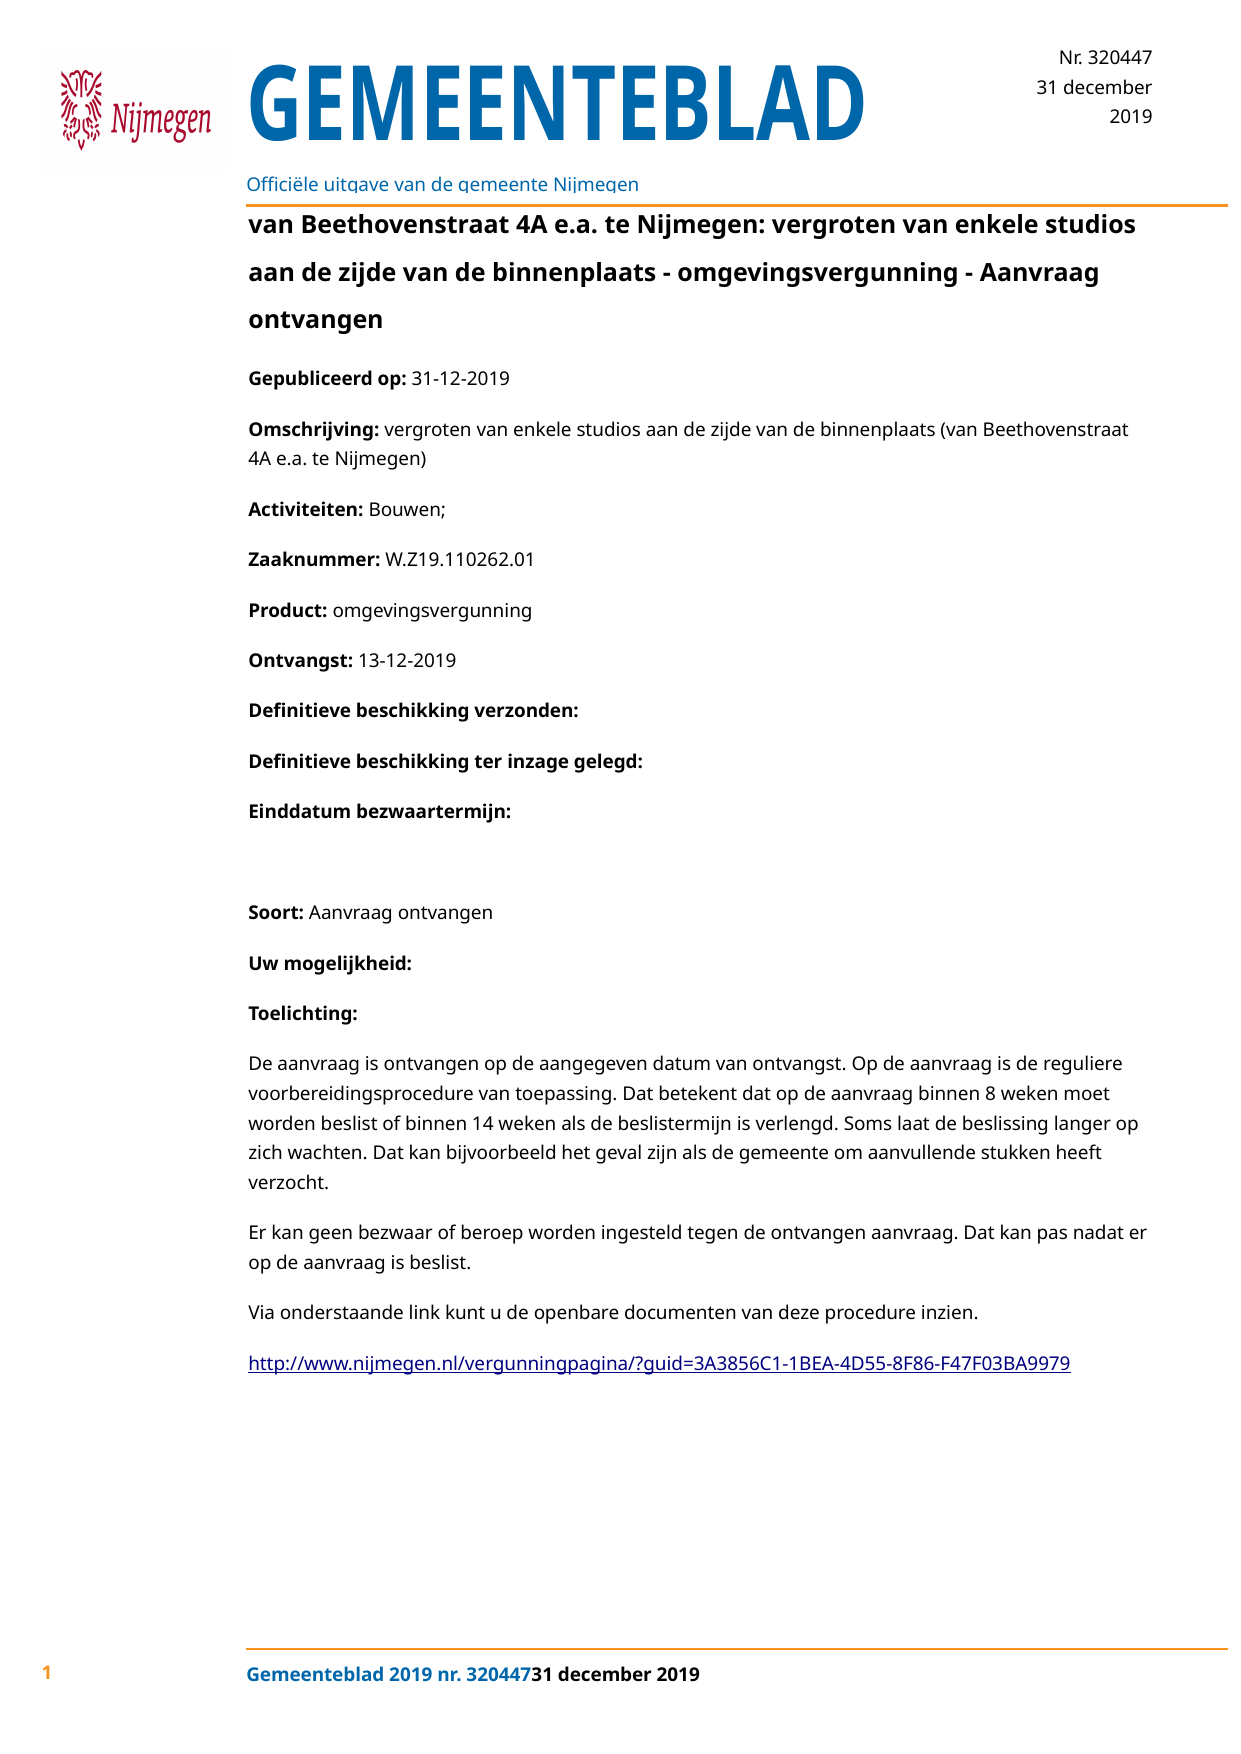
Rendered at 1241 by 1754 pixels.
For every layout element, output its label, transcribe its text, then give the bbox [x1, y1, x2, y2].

text Via onderstaande link kunt u de openbare documenten van deze procedure inzien. [248, 1299, 1152, 1325]
text Definitieve beschikking verzonden: [248, 698, 1152, 723]
text Omschrijving: vergroten van enkele studios aan de zijde van de binnenplaats (van Beethovenstraat 4A e.a. te Nijmegen) [248, 416, 1152, 471]
text Er kan geen bezwaar of beroep worden ingesteld tegen de ontvangen aanvraag. Dat kan pas nadat er op de aanvraag is beslist. [248, 1219, 1152, 1274]
text Zaaknummer: W.Z19.110262.01 [248, 546, 1152, 572]
text Uw mogelijkheid: [248, 950, 1152, 975]
text Einddatum bezwaartermijn: [248, 798, 1152, 824]
text Definitieve beschikking ter inzage gelegd: [248, 748, 1152, 774]
text Toelichting: [248, 1000, 1152, 1026]
text Gepubliceerd op: 31-12-2019 [248, 366, 1152, 391]
text De aanvraag is ontvangen op de aangegeven datum van ontvangst. Op de aanvraag is de reguliere voorbereidingsprocedure van toepassing. Dat betekent dat op de aanvraag binnen 8 weken moet worden beslist of binnen 14 weken als de beslistermijn is verlengd. Soms laat de beslissing langer op zich wachten. Dat kan bijvoorbeeld het geval zijn als de gemeente om aanvullende stukken heeft verzocht. [248, 1051, 1152, 1194]
text Ontvangst: 13-12-2019 [248, 647, 1152, 673]
text Soort: Aanvraag ontvangen [248, 899, 1152, 925]
text http://www.nijmegen.nl/vergunningpagina/?guid=3A3856C1-1BEA-4D55-8F86-F47F03BA9979 [248, 1350, 1152, 1375]
text Product: omgevingsvergunning [248, 597, 1152, 622]
text Activiteiten: Bouwen; [248, 496, 1152, 522]
text van Beethovenstraat 4A e.a. te Nijmegen: vergroten van enkele studios aan de zijde van de binnenplaats - omgevingsvergunning - Aanvraag ontvangen [248, 207, 1152, 336]
picture [41, 47, 231, 172]
